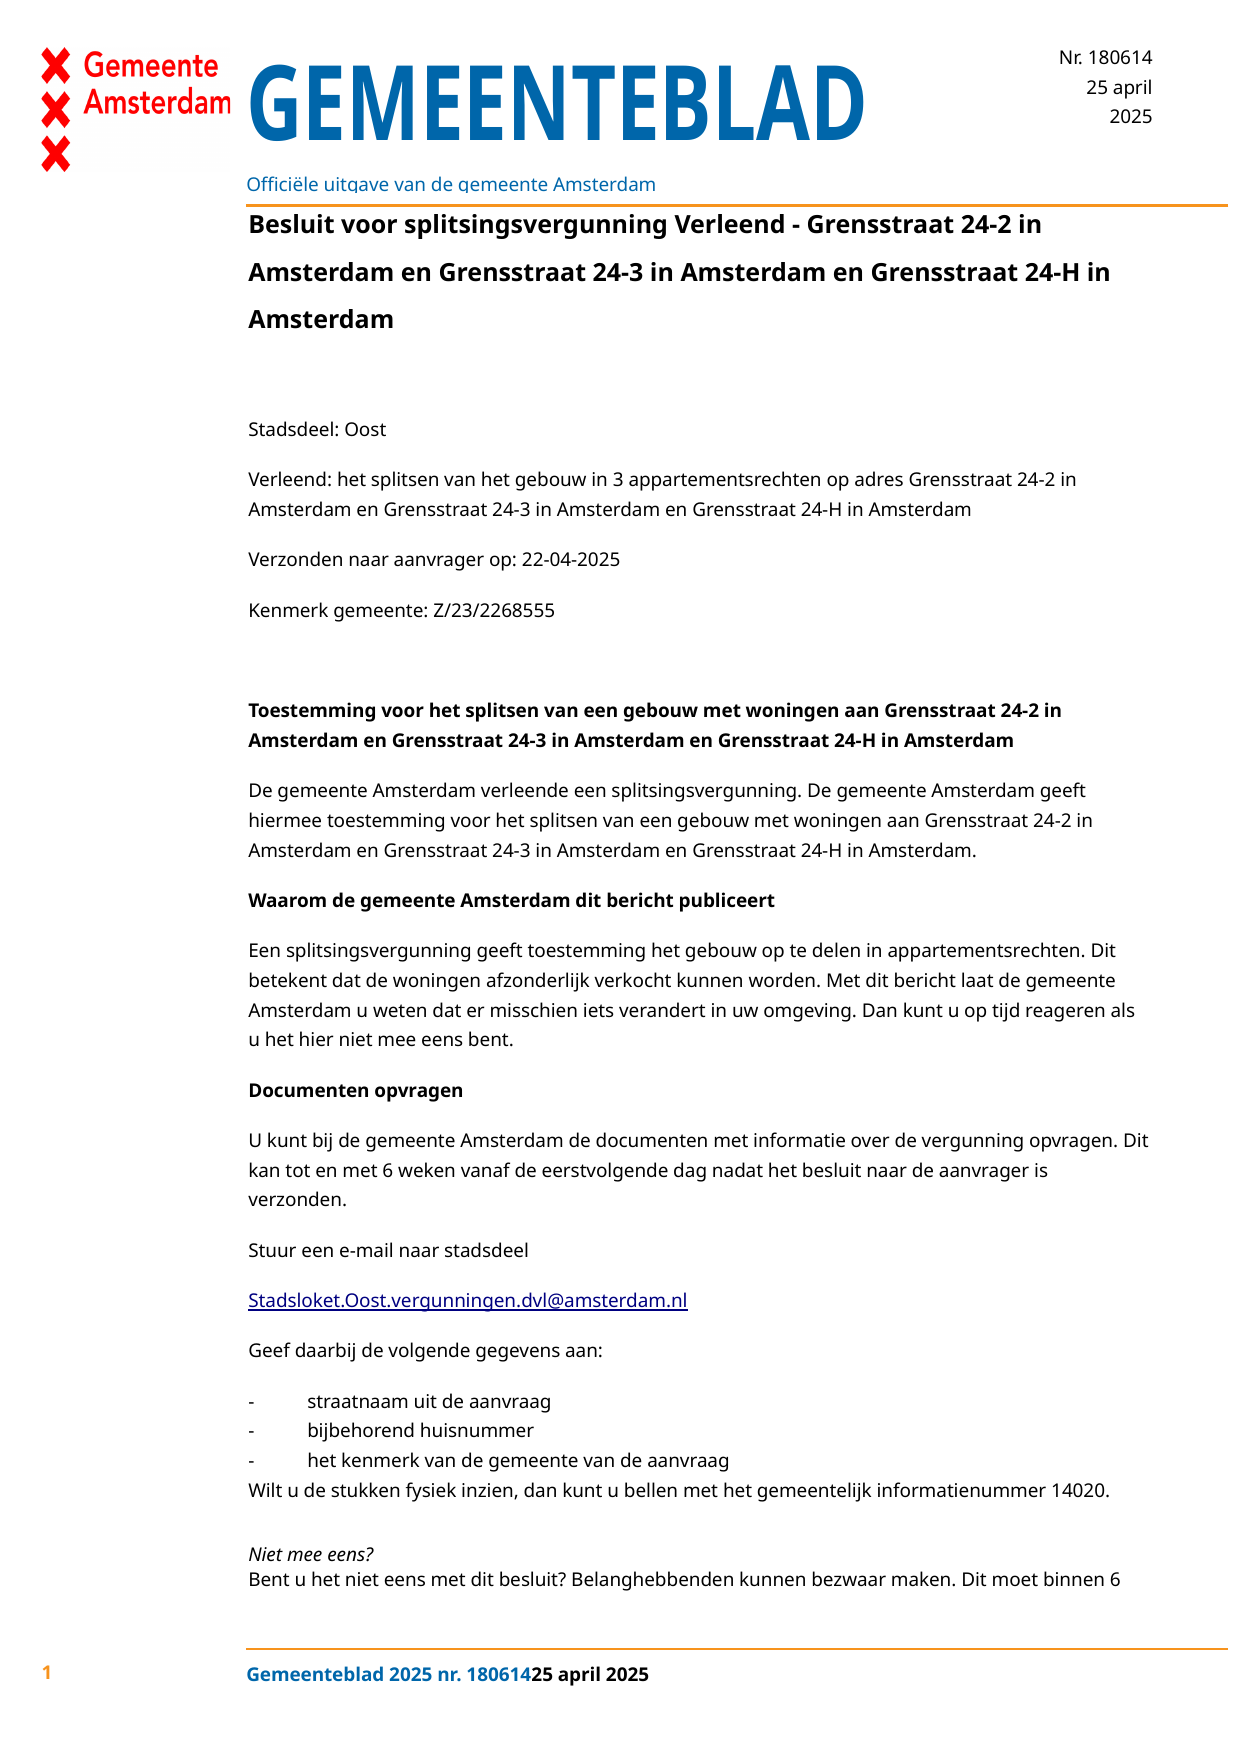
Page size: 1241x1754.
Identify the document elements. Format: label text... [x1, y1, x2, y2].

text Niet mee eens? [248, 1541, 1152, 1566]
text Kenmerk gemeente: Z/23/2268555 [248, 597, 1152, 622]
text Geef daarbij de volgende gegevens aan: [248, 1338, 1152, 1363]
text Toestemming voor het splitsen van een gebouw met woningen aan Grensstraat 24-2 in Amsterdam en Grensstraat 24-3 in Amsterdam en Grensstraat 24-H in Amsterdam [248, 698, 1152, 753]
text Stadsdeel: Oost [248, 416, 1152, 442]
text Een splitsingsvergunning geeft toestemming het gebouw op te delen in appartementsrechten. Dit betekent dat de woningen afzonderlijk verkocht kunnen worden. Met dit bericht laat de gemeente Amsterdam u weten dat er misschien iets verandert in uw omgeving. Dan kunt u op tijd reageren als u het hier niet mee eens bent. [248, 938, 1152, 1052]
picture [41, 47, 231, 172]
list het kenmerk van de gemeente van de aanvraag [248, 1447, 1152, 1473]
text Stadsloket.Oost.vergunningen.dvl@amsterdam.nl [248, 1287, 1152, 1313]
text Bent u het niet eens met dit besluit? Belanghebbenden kunnen bezwaar maken. Dit moet binnen 6 [248, 1566, 1152, 1592]
text Besluit voor splitsingsvergunning Verleend - Grensstraat 24-2 in Amsterdam en Grensstraat 24-3 in Amsterdam en Grensstraat 24-H in Amsterdam [248, 207, 1152, 336]
list straatnaam uit de aanvraag [248, 1388, 1152, 1414]
text Verzonden naar aanvrager op: 22-04-2025 [248, 546, 1152, 572]
text Verleend: het splitsen van het gebouw in 3 appartementsrechten op adres Grensstraat 24-2 in Amsterdam en Grensstraat 24-3 in Amsterdam en Grensstraat 24-H in Amsterdam [248, 466, 1152, 522]
text U kunt bij de gemeente Amsterdam de documenten met informatie over de vergunning opvragen. Dit kan tot en met 6 weken vanaf de eerstvolgende dag nadat het besluit naar de aanvrager is verzonden. [248, 1127, 1152, 1212]
text De gemeente Amsterdam verleende een splitsingsvergunning. De gemeente Amsterdam geeft hiermee toestemming voor het splitsen van een gebouw met woningen aan Grensstraat 24-2 in Amsterdam en Grensstraat 24-3 in Amsterdam en Grensstraat 24-H in Amsterdam. [248, 778, 1152, 862]
text Stuur een e-mail naar stadsdeel [248, 1237, 1152, 1262]
text Waarom de gemeente Amsterdam dit bericht publiceert [248, 887, 1152, 913]
text Documenten opvragen [248, 1077, 1152, 1102]
list bijbehorend huisnummer [248, 1418, 1152, 1443]
text Wilt u de stukken fysiek inzien, dan kunt u bellen met het gemeentelijk informatienummer 14020. [248, 1477, 1152, 1502]
